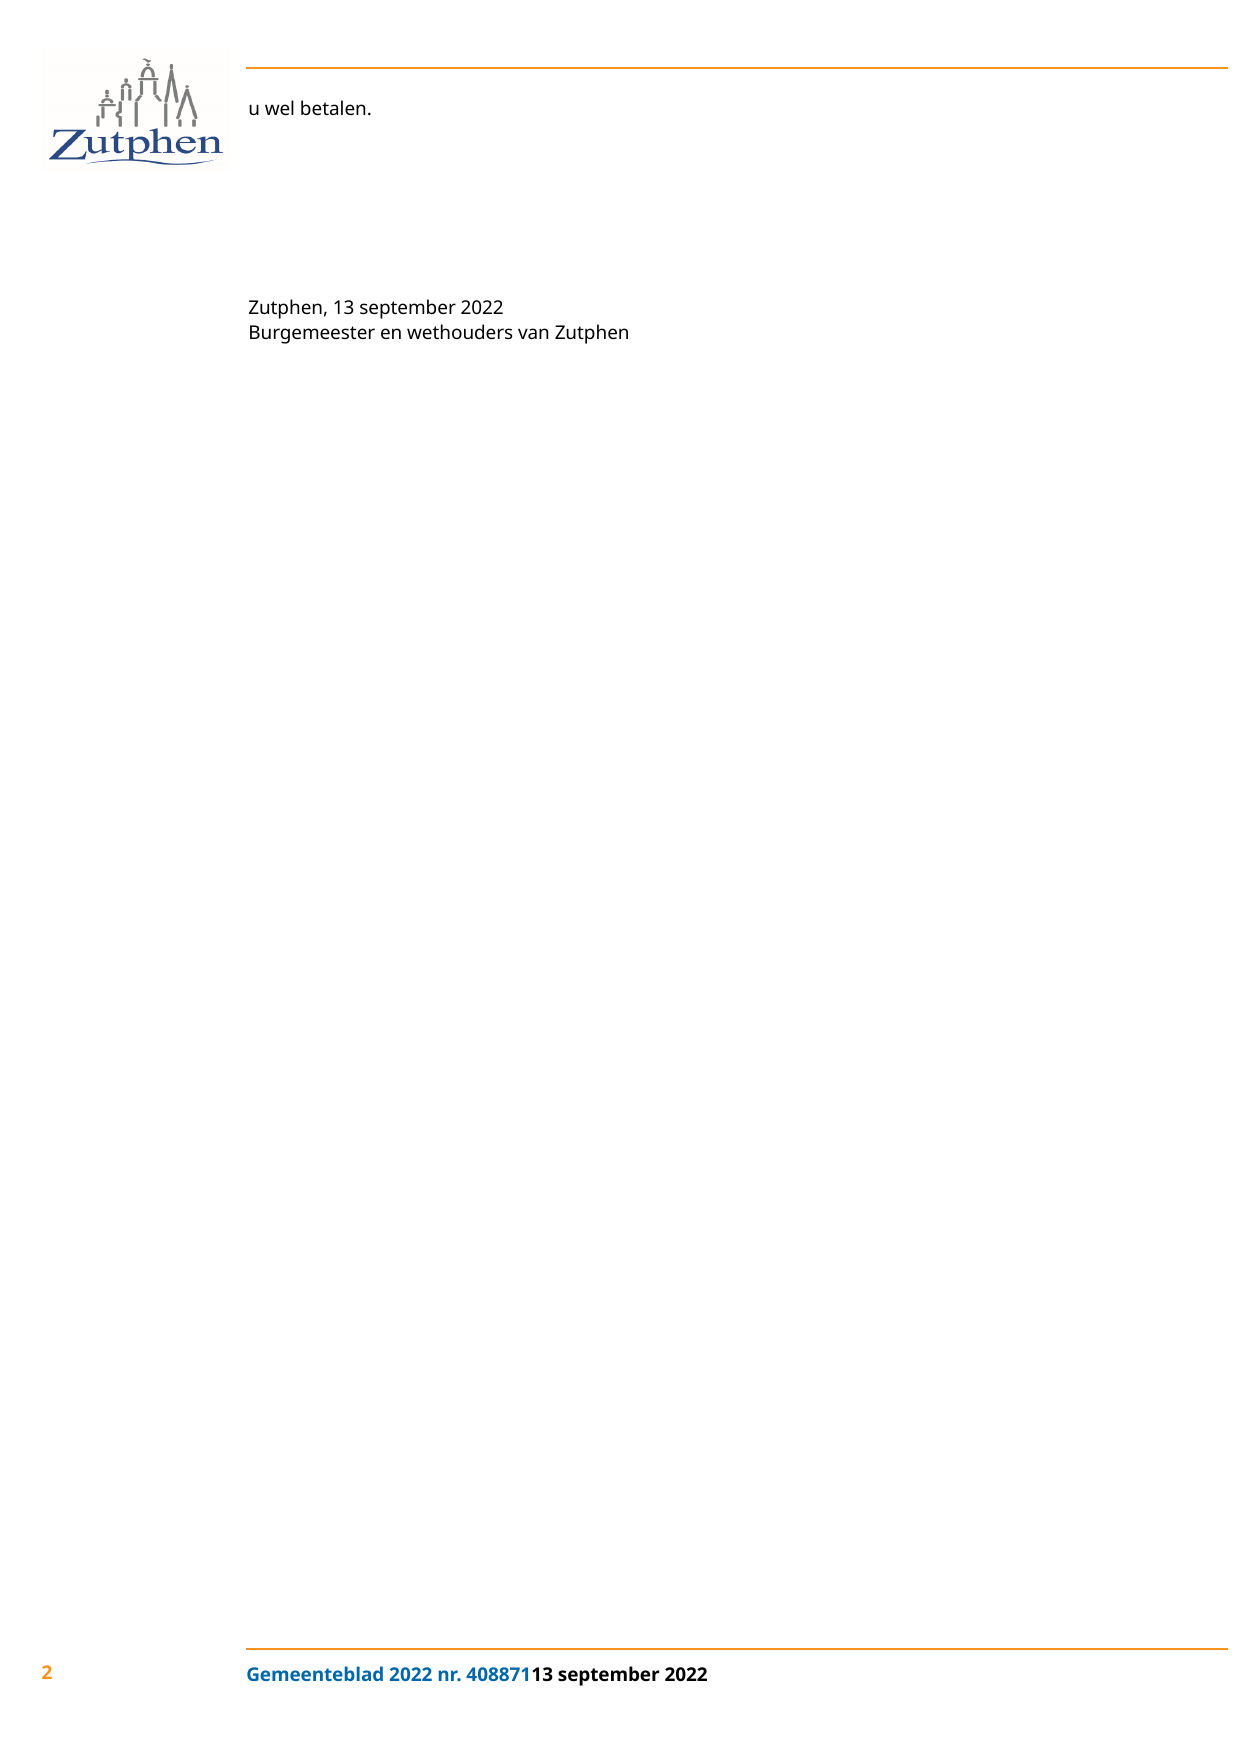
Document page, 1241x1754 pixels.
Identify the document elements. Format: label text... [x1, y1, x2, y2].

picture [41, 47, 231, 172]
text u wel betalen. [248, 95, 1152, 121]
text Zutphen, 13 september 2022 [248, 294, 1152, 319]
text Burgemeester en wethouders van Zutphen [248, 319, 1152, 345]
